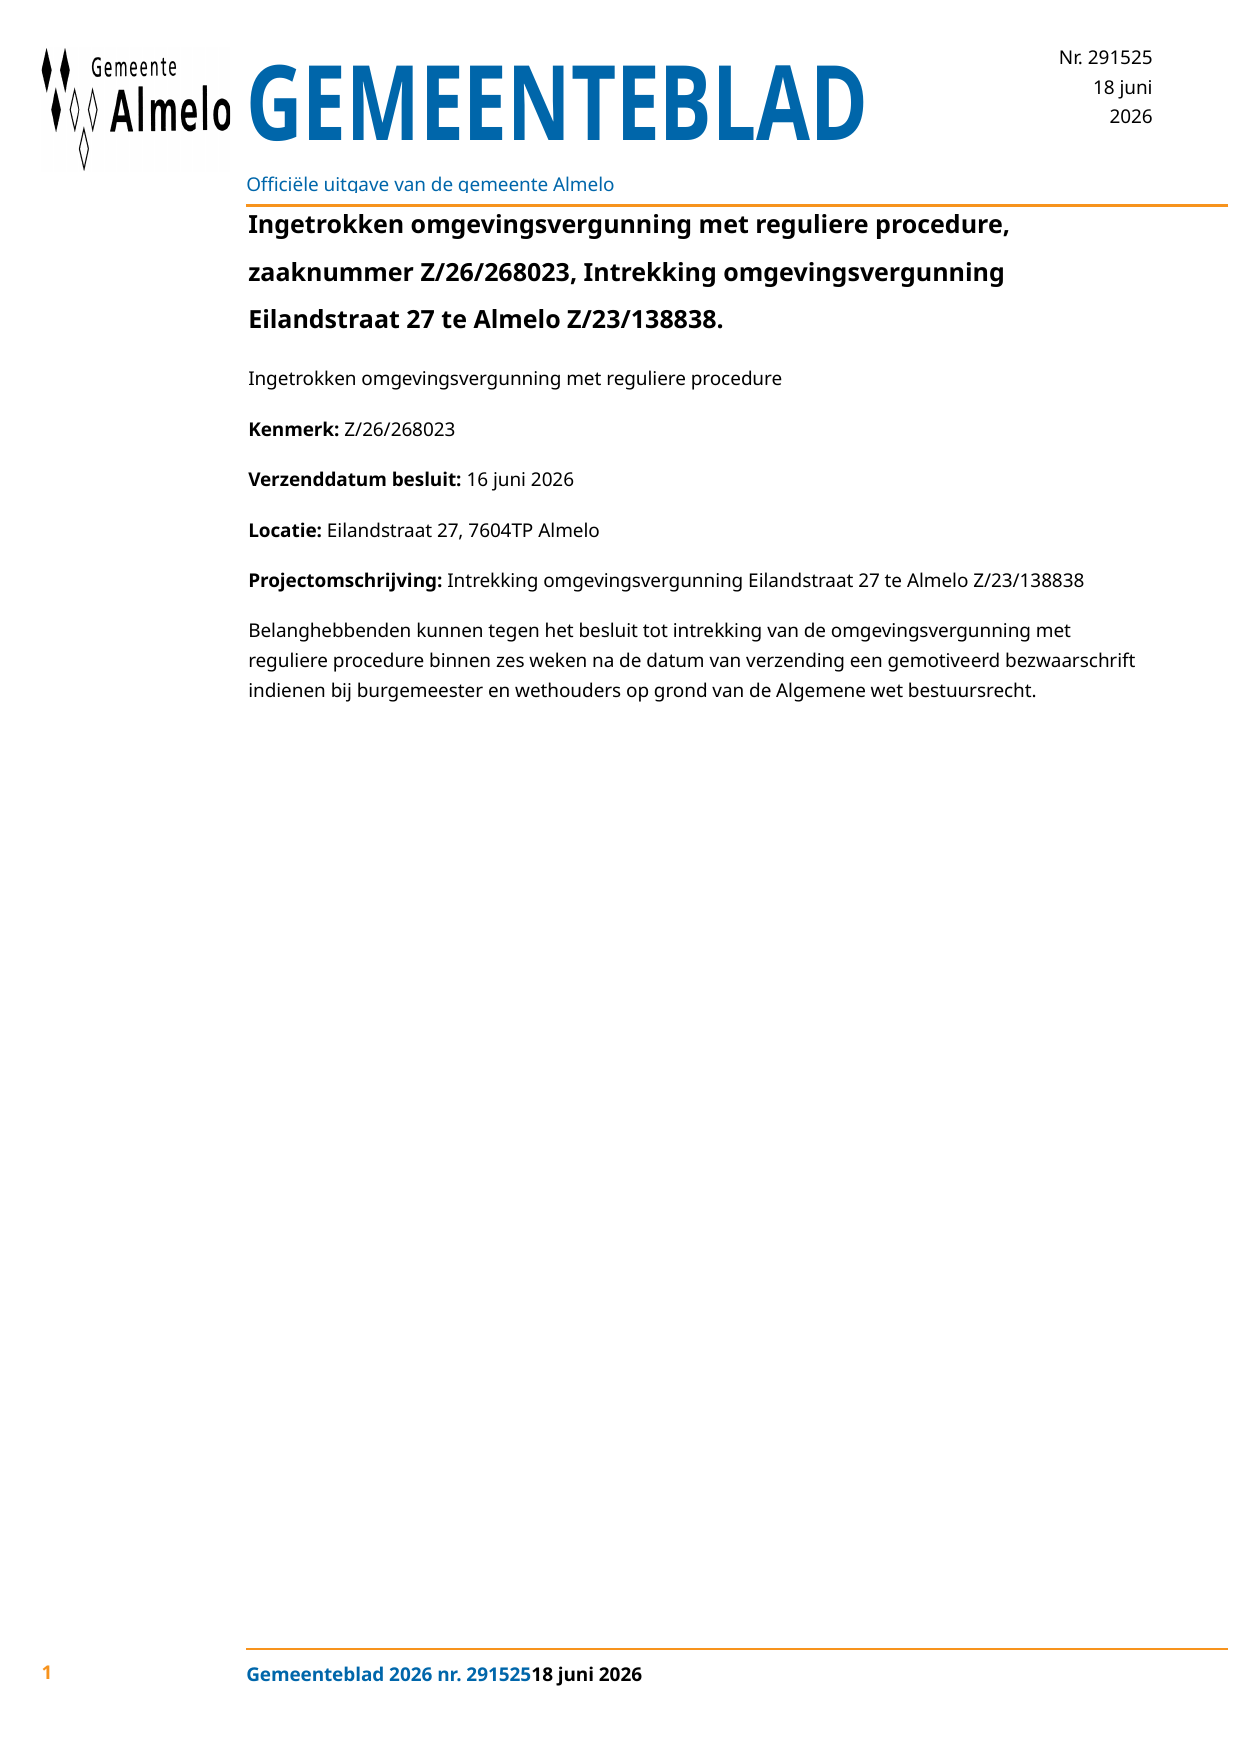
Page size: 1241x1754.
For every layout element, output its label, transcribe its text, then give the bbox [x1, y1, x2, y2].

text Ingetrokken omgevingsvergunning met reguliere procedure, zaaknummer Z/26/268023, Intrekking omgevingsvergunning Eilandstraat 27 te Almelo Z/23/138838. [248, 207, 1152, 336]
text Locatie: Eilandstraat 27, 7604TP Almelo [248, 517, 1152, 542]
text Kenmerk: Z/26/268023 [248, 416, 1152, 442]
text Belanghebbenden kunnen tegen het besluit tot intrekking van de omgevingsvergunning met reguliere procedure binnen zes weken na de datum van verzending een gemotiveerd bezwaarschrift indienen bij burgemeester en wethouders op grond van de Algemene wet bestuursrecht. [248, 618, 1152, 702]
text Verzenddatum besluit: 16 juni 2026 [248, 466, 1152, 492]
text Projectomschrijving: Intrekking omgevingsvergunning Eilandstraat 27 te Almelo Z/23/138838 [248, 567, 1152, 593]
text Ingetrokken omgevingsvergunning met reguliere procedure [248, 366, 1152, 391]
picture [41, 47, 231, 172]
